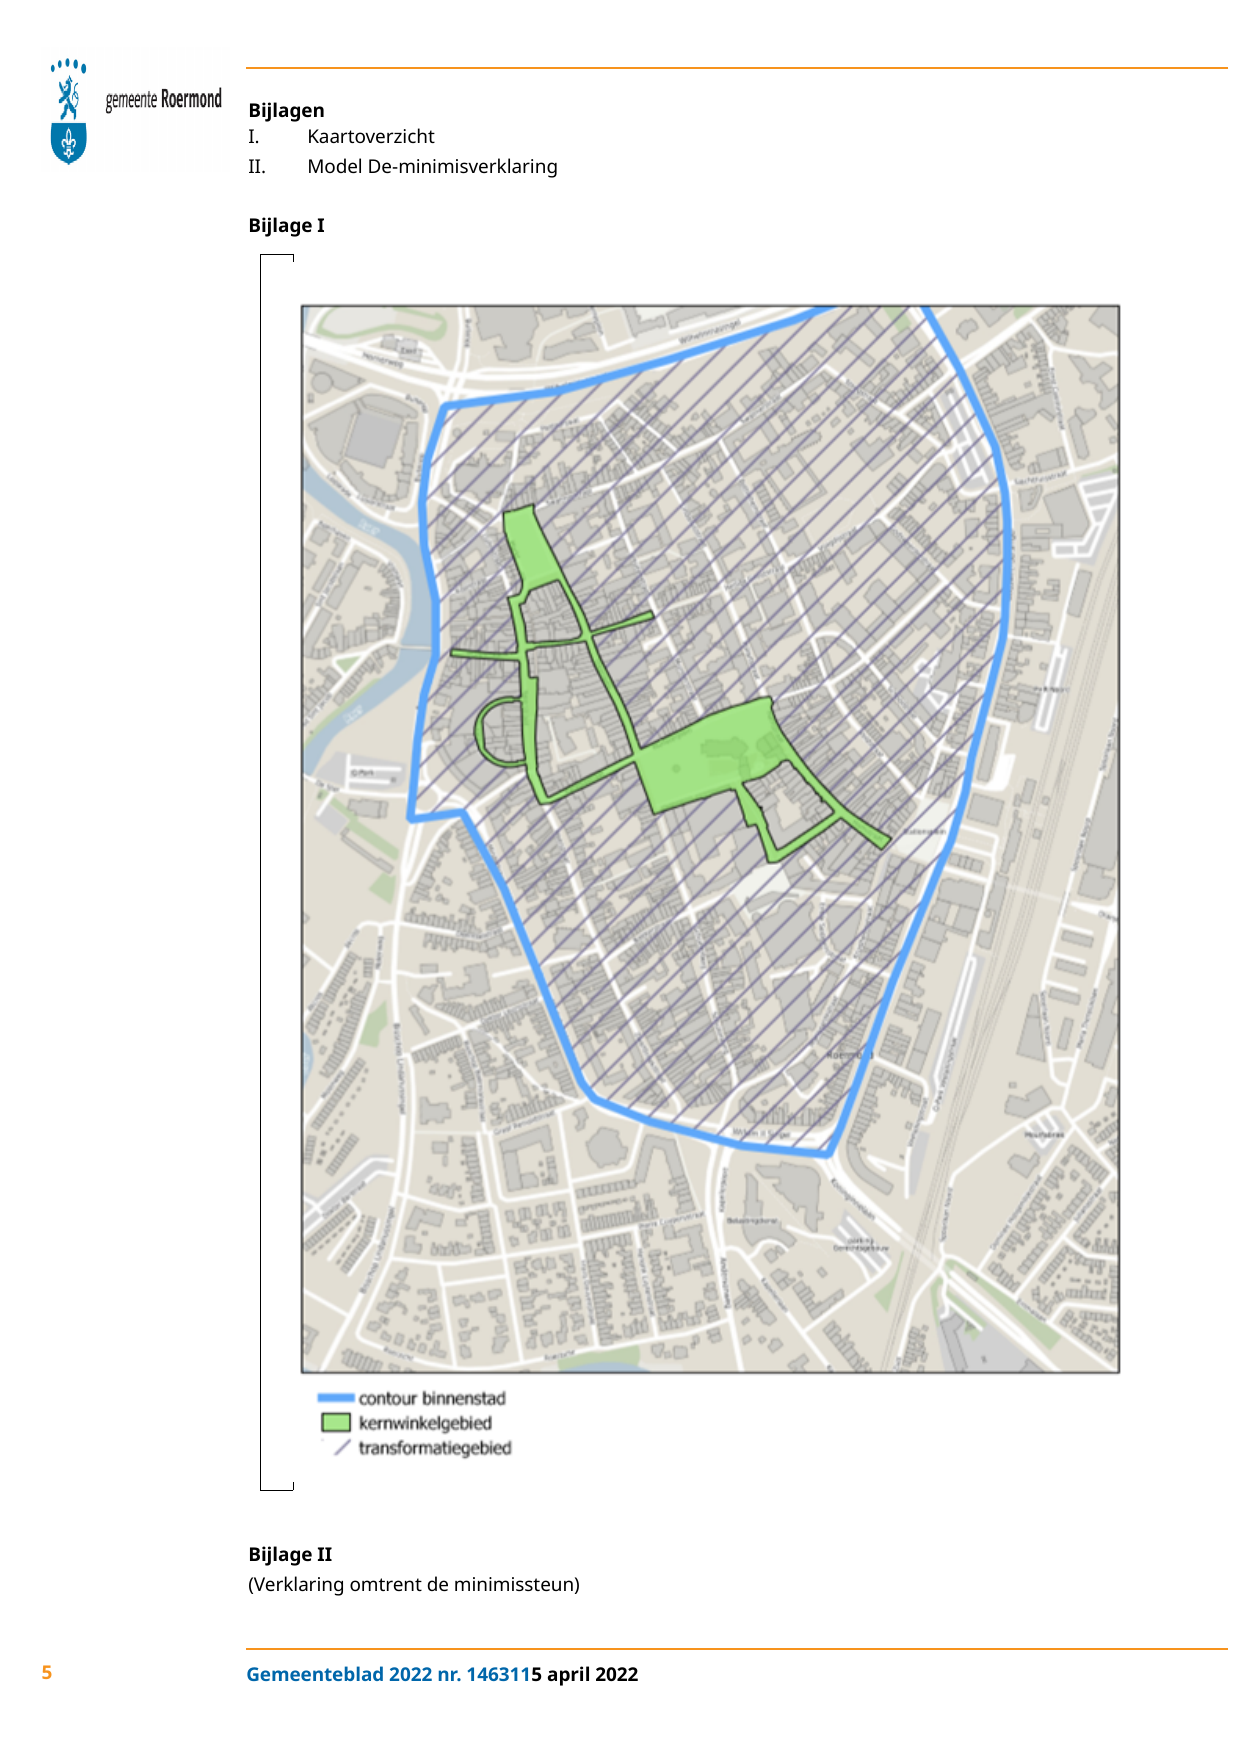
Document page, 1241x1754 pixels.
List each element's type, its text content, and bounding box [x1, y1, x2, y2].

picture [41, 47, 231, 172]
list Kaartoverzicht [248, 123, 1152, 149]
text Bijlage II [248, 1541, 1152, 1567]
list Model De-minimisverklaring [248, 153, 1152, 179]
text Bijlagen [248, 95, 1152, 123]
text Bijlage I [248, 212, 1152, 238]
picture [268, 262, 1155, 1482]
text (Verklaring omtrent de minimissteun) [248, 1571, 1152, 1597]
